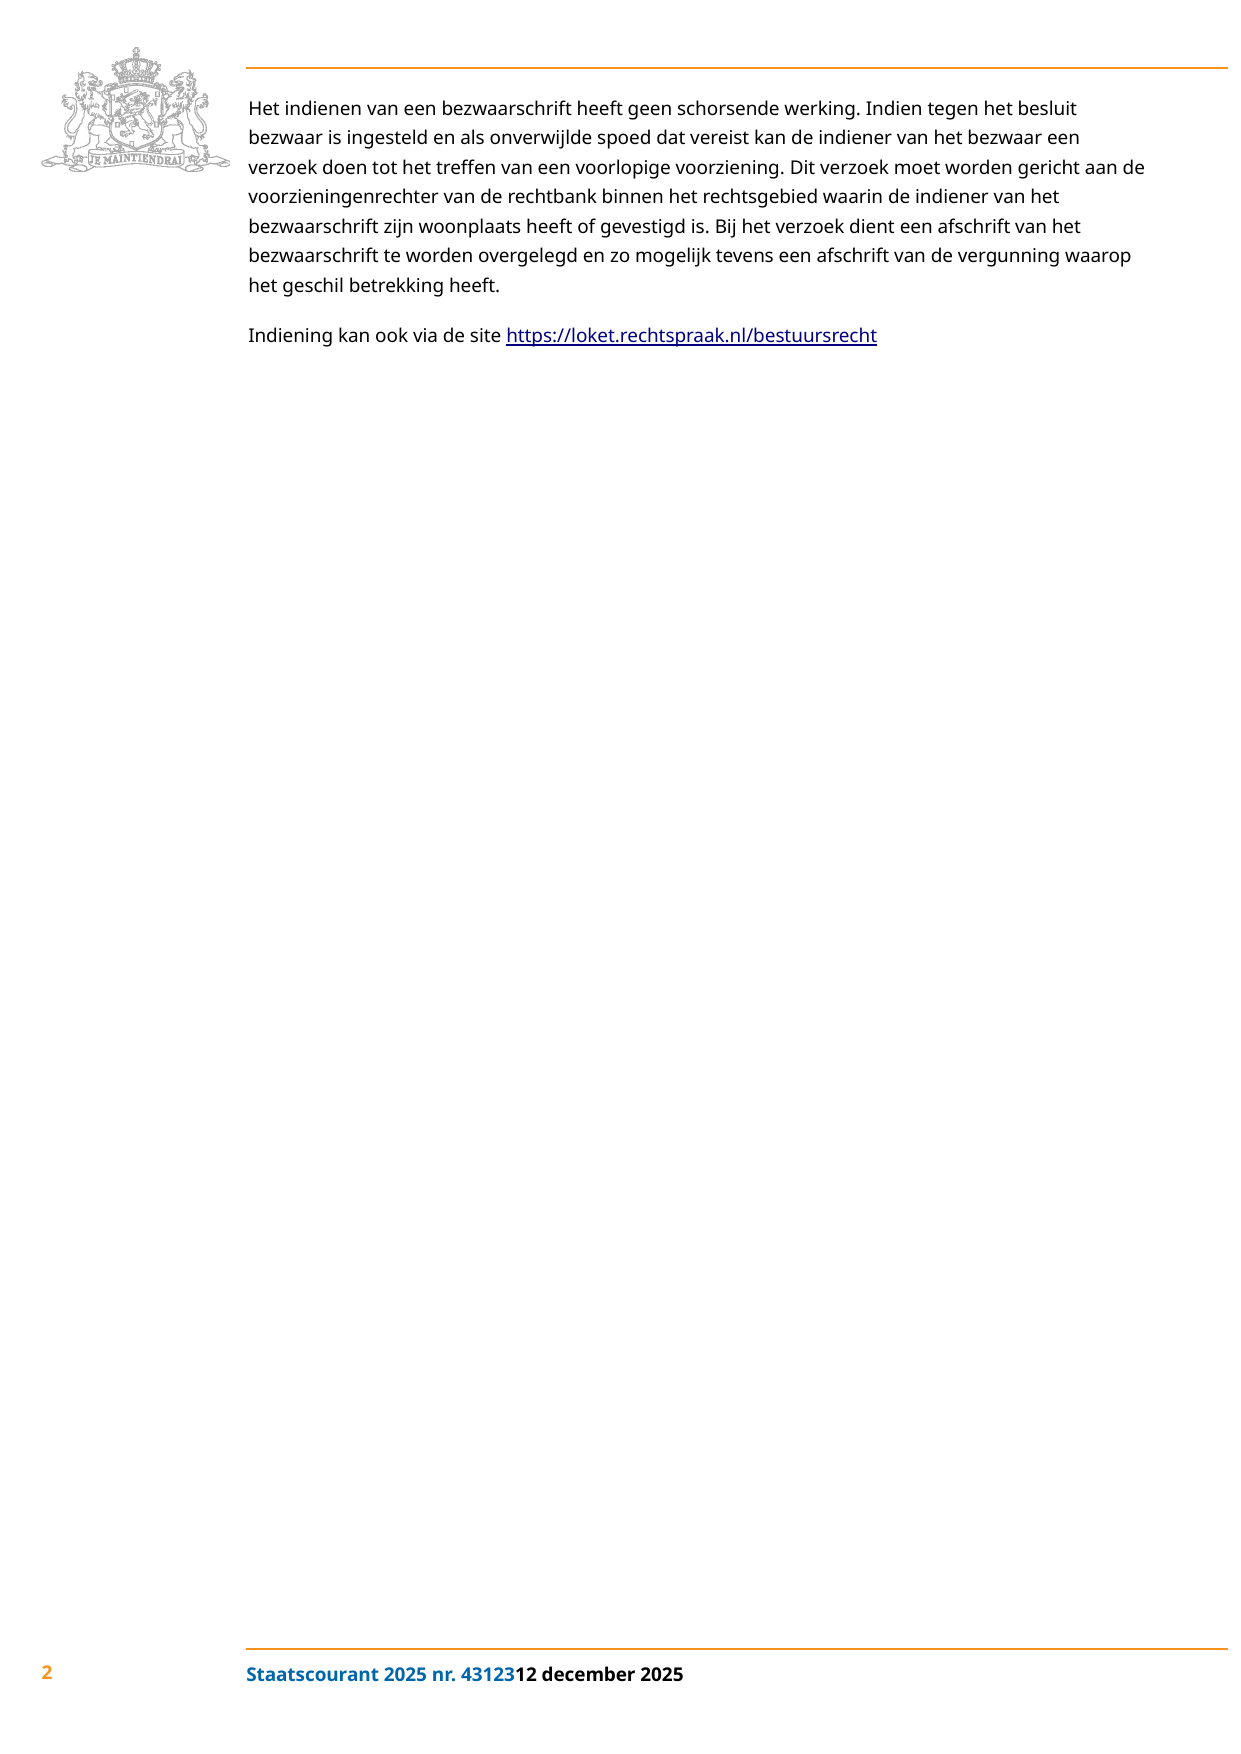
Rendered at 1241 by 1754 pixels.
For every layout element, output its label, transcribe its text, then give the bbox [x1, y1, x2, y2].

text Het indienen van een bezwaarschrift heeft geen schorsende werking. Indien tegen het besluit bezwaar is ingesteld en als onverwijlde spoed dat vereist kan de indiener van het bezwaar een verzoek doen tot het treffen van een voorlopige voorziening. Dit verzoek moet worden gericht aan de voorzieningenrechter van de rechtbank binnen het rechtsgebied waarin de indiener van het bezwaarschrift zijn woonplaats heeft of gevestigd is. Bij het verzoek dient een afschrift van het bezwaarschrift te worden overgelegd en zo mogelijk tevens een afschrift van de vergunning waarop het geschil betrekking heeft. [248, 95, 1152, 298]
picture [41, 47, 231, 172]
text Indiening kan ook via de site https://loket.rechtspraak.nl/bestuursrecht [248, 323, 1152, 348]
